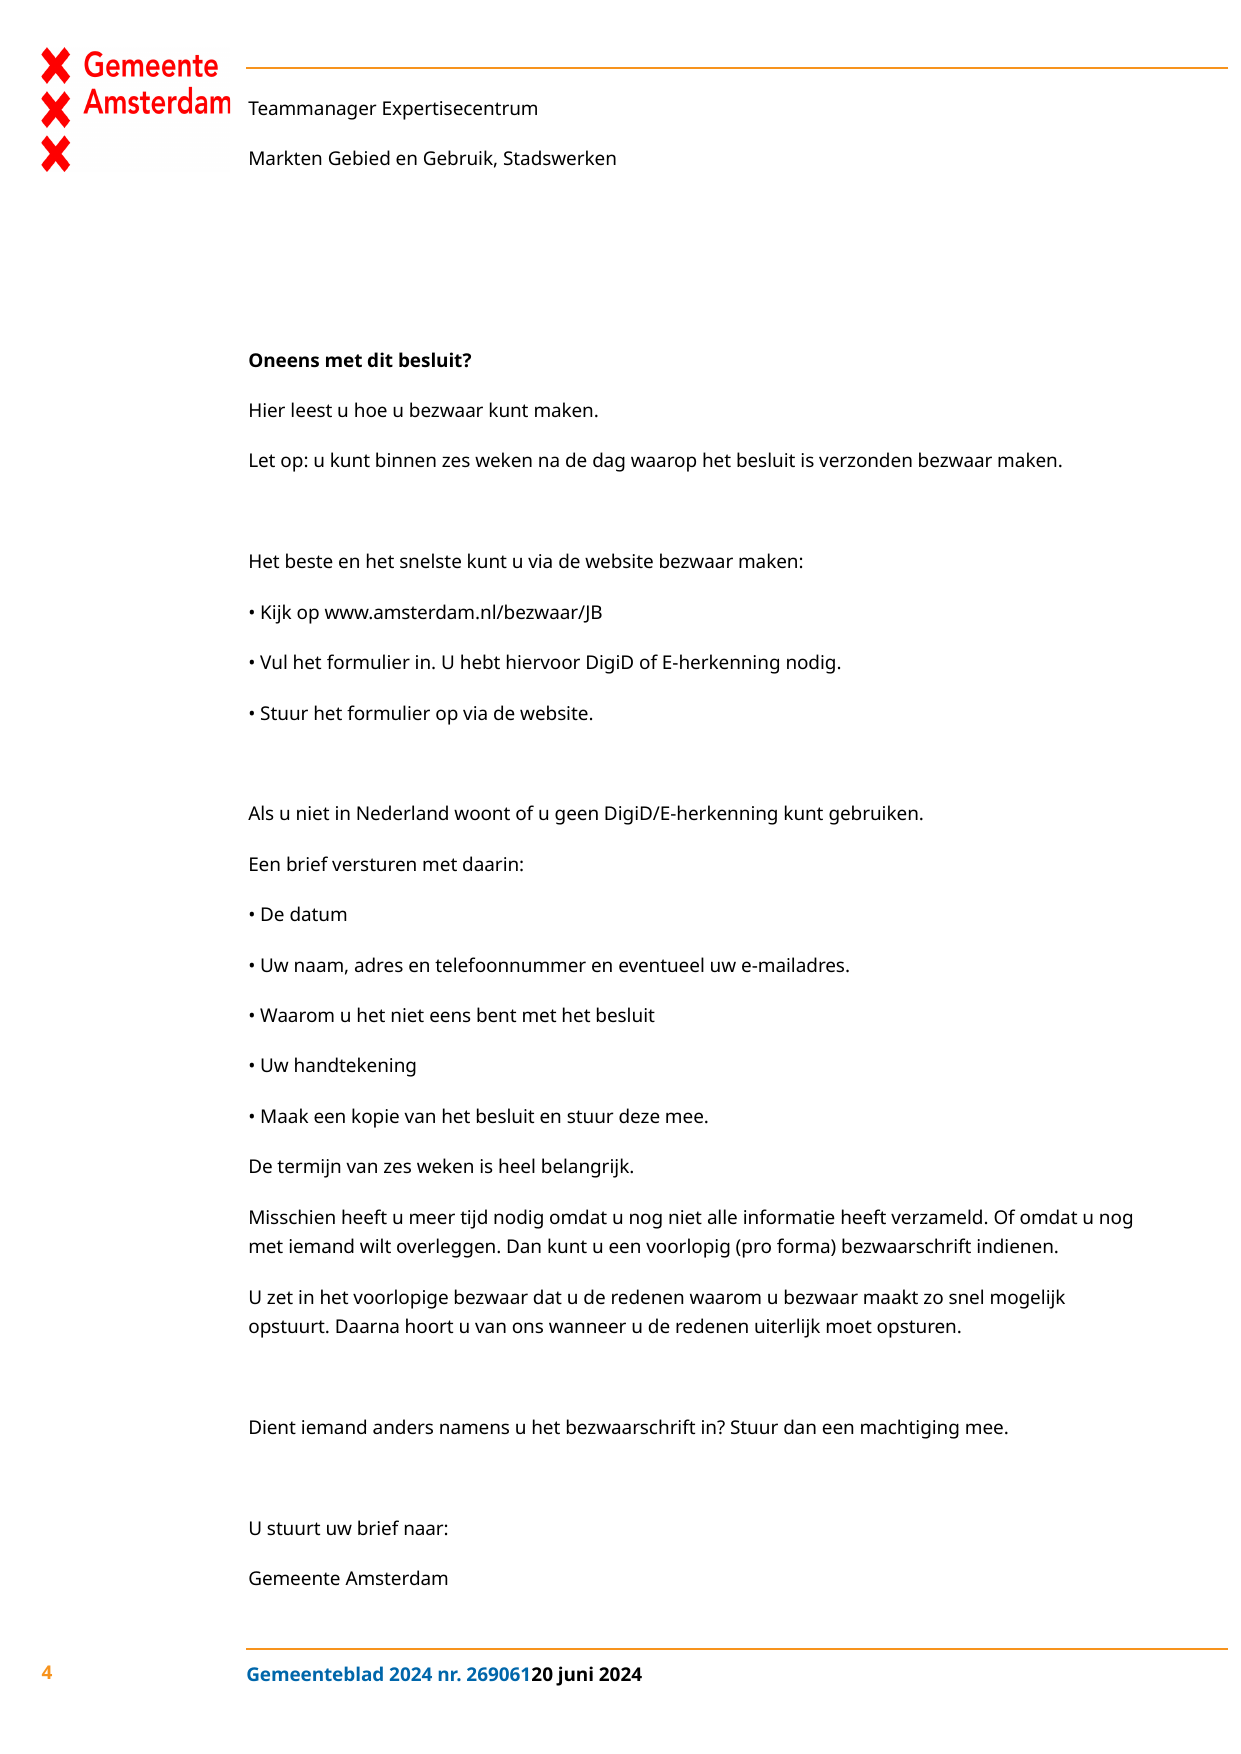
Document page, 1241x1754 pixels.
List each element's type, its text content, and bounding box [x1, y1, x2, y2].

text U stuurt uw brief naar: [248, 1515, 1152, 1541]
text • Waarom u het niet eens bent met het besluit [248, 1002, 1152, 1028]
text U zet in het voorlopige bezwaar dat u de redenen waarom u bezwaar maakt zo snel mogelijk opstuurt. Daarna hoort u van ons wanneer u de redenen uiterlijk moet opsturen. [248, 1284, 1152, 1339]
text Als u niet in Nederland woont of u geen DigiD/E-herkenning kunt gebruiken. [248, 801, 1152, 826]
text • Stuur het formulier op via de website. [248, 700, 1152, 726]
text • Uw naam, adres en telefoonnummer en eventueel uw e-mailadres. [248, 952, 1152, 978]
text Oneens met dit besluit? [248, 347, 1152, 373]
text Markten Gebied en Gebruik, Stadswerken [248, 145, 1152, 171]
text • Kijk op www.amsterdam.nl/bezwaar/JB [248, 599, 1152, 625]
text De termijn van zes weken is heel belangrijk. [248, 1153, 1152, 1179]
text Hier leest u hoe u bezwaar kunt maken. [248, 397, 1152, 423]
picture [41, 47, 231, 172]
text Dient iemand anders namens u het bezwaarschrift in? Stuur dan een machtiging mee. [248, 1414, 1152, 1440]
text Misschien heeft u meer tijd nodig omdat u nog niet alle informatie heeft verzameld. Of omdat u nog met iemand wilt overleggen. Dan kunt u een voorlopig (pro forma) bezwaarschrift indienen. [248, 1204, 1152, 1259]
text • Uw handtekening [248, 1053, 1152, 1078]
text Gemeente Amsterdam [248, 1566, 1152, 1591]
text • Maak een kopie van het besluit en stuur deze mee. [248, 1103, 1152, 1129]
text Teammanager Expertisecentrum [248, 95, 1152, 121]
text Let op: u kunt binnen zes weken na de dag waarop het besluit is verzonden bezwaar maken. [248, 448, 1152, 473]
text • Vul het formulier in. U hebt hiervoor DigiD of E-herkenning nodig. [248, 649, 1152, 675]
text • De datum [248, 901, 1152, 927]
text Het beste en het snelste kunt u via de website bezwaar maken: [248, 548, 1152, 574]
text Een brief versturen met daarin: [248, 851, 1152, 877]
